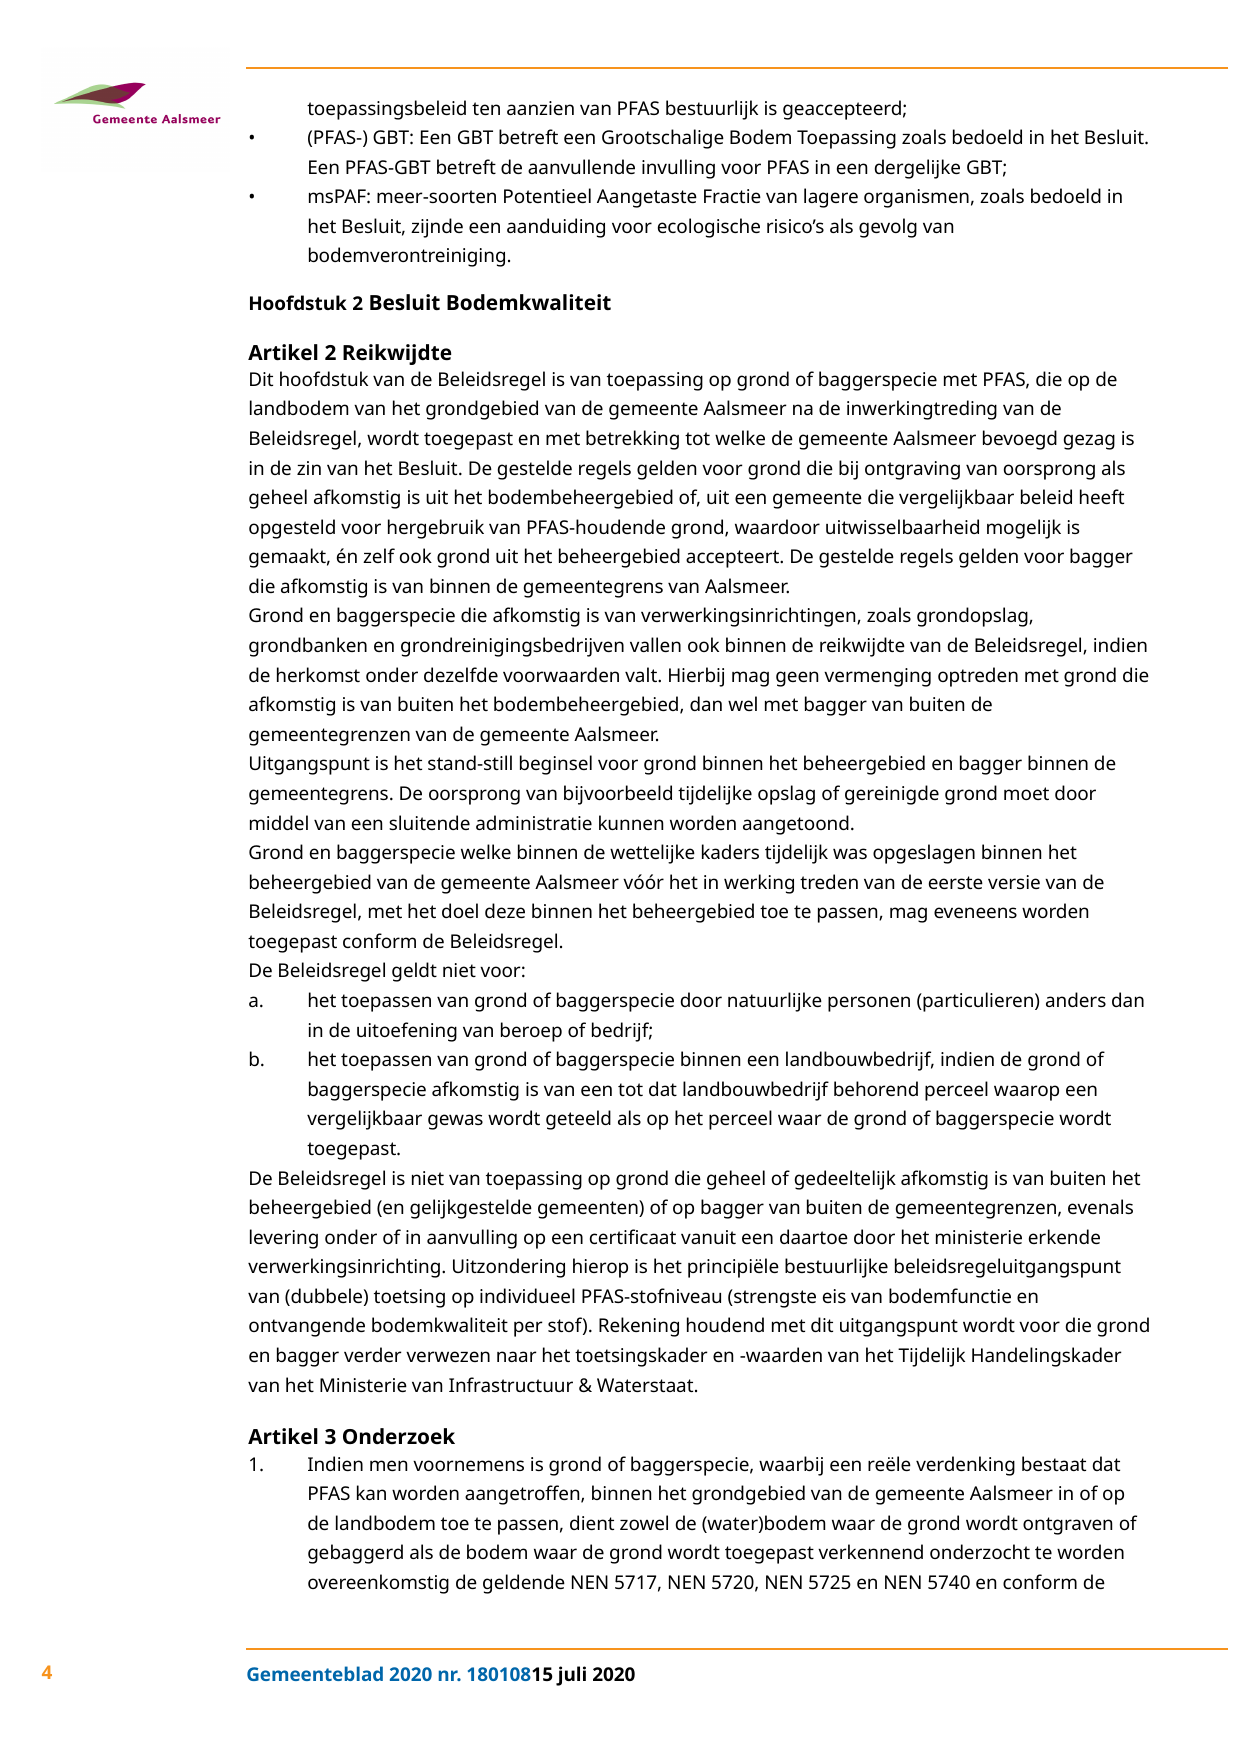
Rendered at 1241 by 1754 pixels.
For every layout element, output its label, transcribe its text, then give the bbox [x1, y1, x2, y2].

text Grond en baggerspecie welke binnen de wettelijke kaders tijdelijk was opgeslagen binnen het beheergebied van de gemeente Aalsmeer vóór het in werking treden van de eerste versie van de Beleidsregel, met het doel deze binnen het beheergebied toe te passen, mag eveneens worden toegepast conform de Beleidsregel. [248, 839, 1152, 954]
text Dit hoofdstuk van de Beleidsregel is van toepassing op grond of baggerspecie met PFAS, die op de landbodem van het grondgebied van de gemeente Aalsmeer na de inwerkingtreding van de Beleidsregel, wordt toegepast en met betrekking tot welke de gemeente Aalsmeer bevoegd gezag is in de zin van het Besluit. De gestelde regels gelden voor grond die bij ontgraving van oorsprong als geheel afkomstig is uit het bodembeheergebied of, uit een gemeente die vergelijkbaar beleid heeft opgesteld voor hergebruik van PFAS-houdende grond, waardoor uitwisselbaarheid mogelijk is gemaakt, én zelf ook grond uit het beheergebied accepteert. De gestelde regels gelden voor bagger die afkomstig is van binnen de gemeentegrens van Aalsmeer. [248, 366, 1152, 599]
list msPAF: meer-soorten Potentieel Aangetaste Fractie van lagere organismen, zoals bedoeld in het Besluit, zijnde een aanduiding voor ecologische risico’s als gevolg van bodemverontreiniging. [248, 183, 1152, 268]
text Artikel 3 Onderzoek [248, 1422, 1152, 1451]
text Uitgangspunt is het stand-still beginsel voor grond binnen het beheergebied en bagger binnen de gemeentegrens. De oorsprong van bijvoorbeeld tijdelijke opslag of gereinigde grond moet door middel van een sluitende administratie kunnen worden aangetoond. [248, 751, 1152, 836]
text Hoofdstuk 2 Besluit Bodemkwaliteit [248, 288, 1152, 317]
text Artikel 2 Reikwijdte [248, 338, 1152, 366]
text De Beleidsregel geldt niet voor: [248, 958, 1152, 983]
list (PFAS-) GBT: Een GBT betreft een Grootschalige Bodem Toepassing zoals bedoeld in het Besluit. Een PFAS-GBT betreft de aanvullende invulling voor PFAS in een dergelijke GBT; [248, 124, 1152, 180]
list het toepassen van grond of baggerspecie door natuurlijke personen (particulieren) anders dan in de uitoefening van beroep of bedrijf; [248, 987, 1152, 1043]
list Indien men voornemens is grond of baggerspecie, waarbij een reële verdenking bestaat dat PFAS kan worden aangetroffen, binnen het grondgebied van de gemeente Aalsmeer in of op de landbodem toe te passen, dient zowel de (water)bodem waar de grond wordt ontgraven of gebaggerd als de bodem waar de grond wordt toegepast verkennend onderzocht te worden overeenkomstig de geldende NEN 5717, NEN 5720, NEN 5725 en NEN 5740 en conform de [248, 1451, 1152, 1595]
text De Beleidsregel is niet van toepassing op grond die geheel of gedeeltelijk afkomstig is van buiten het beheergebied (en gelijkgestelde gemeenten) of op bagger van buiten de gemeentegrenzen, evenals levering onder of in aanvulling op een certificaat vanuit een daartoe door het ministerie erkende verwerkingsinrichting. Uitzondering hierop is het principiële bestuurlijke beleidsregeluitgangspunt van (dubbele) toetsing op individueel PFAS-stofniveau (strengste eis van bodemfunctie en ontvangende bodemkwaliteit per stof). Rekening houdend met dit uitgangspunt wordt voor die grond en bagger verder verwezen naar het toetsingskader en -waarden van het Tijdelijk Handelingskader van het Ministerie van Infrastructuur & Waterstaat. [248, 1165, 1152, 1398]
list toepassingsbeleid ten aanzien van PFAS bestuurlijk is geaccepteerd; [248, 95, 1152, 121]
list het toepassen van grond of baggerspecie binnen een landbouwbedrijf, indien de grond of baggerspecie afkomstig is van een tot dat landbouwbedrijf behorend perceel waarop een vergelijkbaar gewas wordt geteeld als op het perceel waar de grond of baggerspecie wordt toegepast. [248, 1046, 1152, 1161]
text Grond en baggerspecie die afkomstig is van verwerkingsinrichtingen, zoals grondopslag, grondbanken en grondreinigingsbedrijven vallen ook binnen de reikwijdte van de Beleidsregel, indien de herkomst onder dezelfde voorwaarden valt. Hierbij mag geen vermenging optreden met grond die afkomstig is van buiten het bodembeheergebied, dan wel met bagger van buiten de gemeentegrenzen van de gemeente Aalsmeer. [248, 603, 1152, 747]
picture [41, 47, 231, 172]
